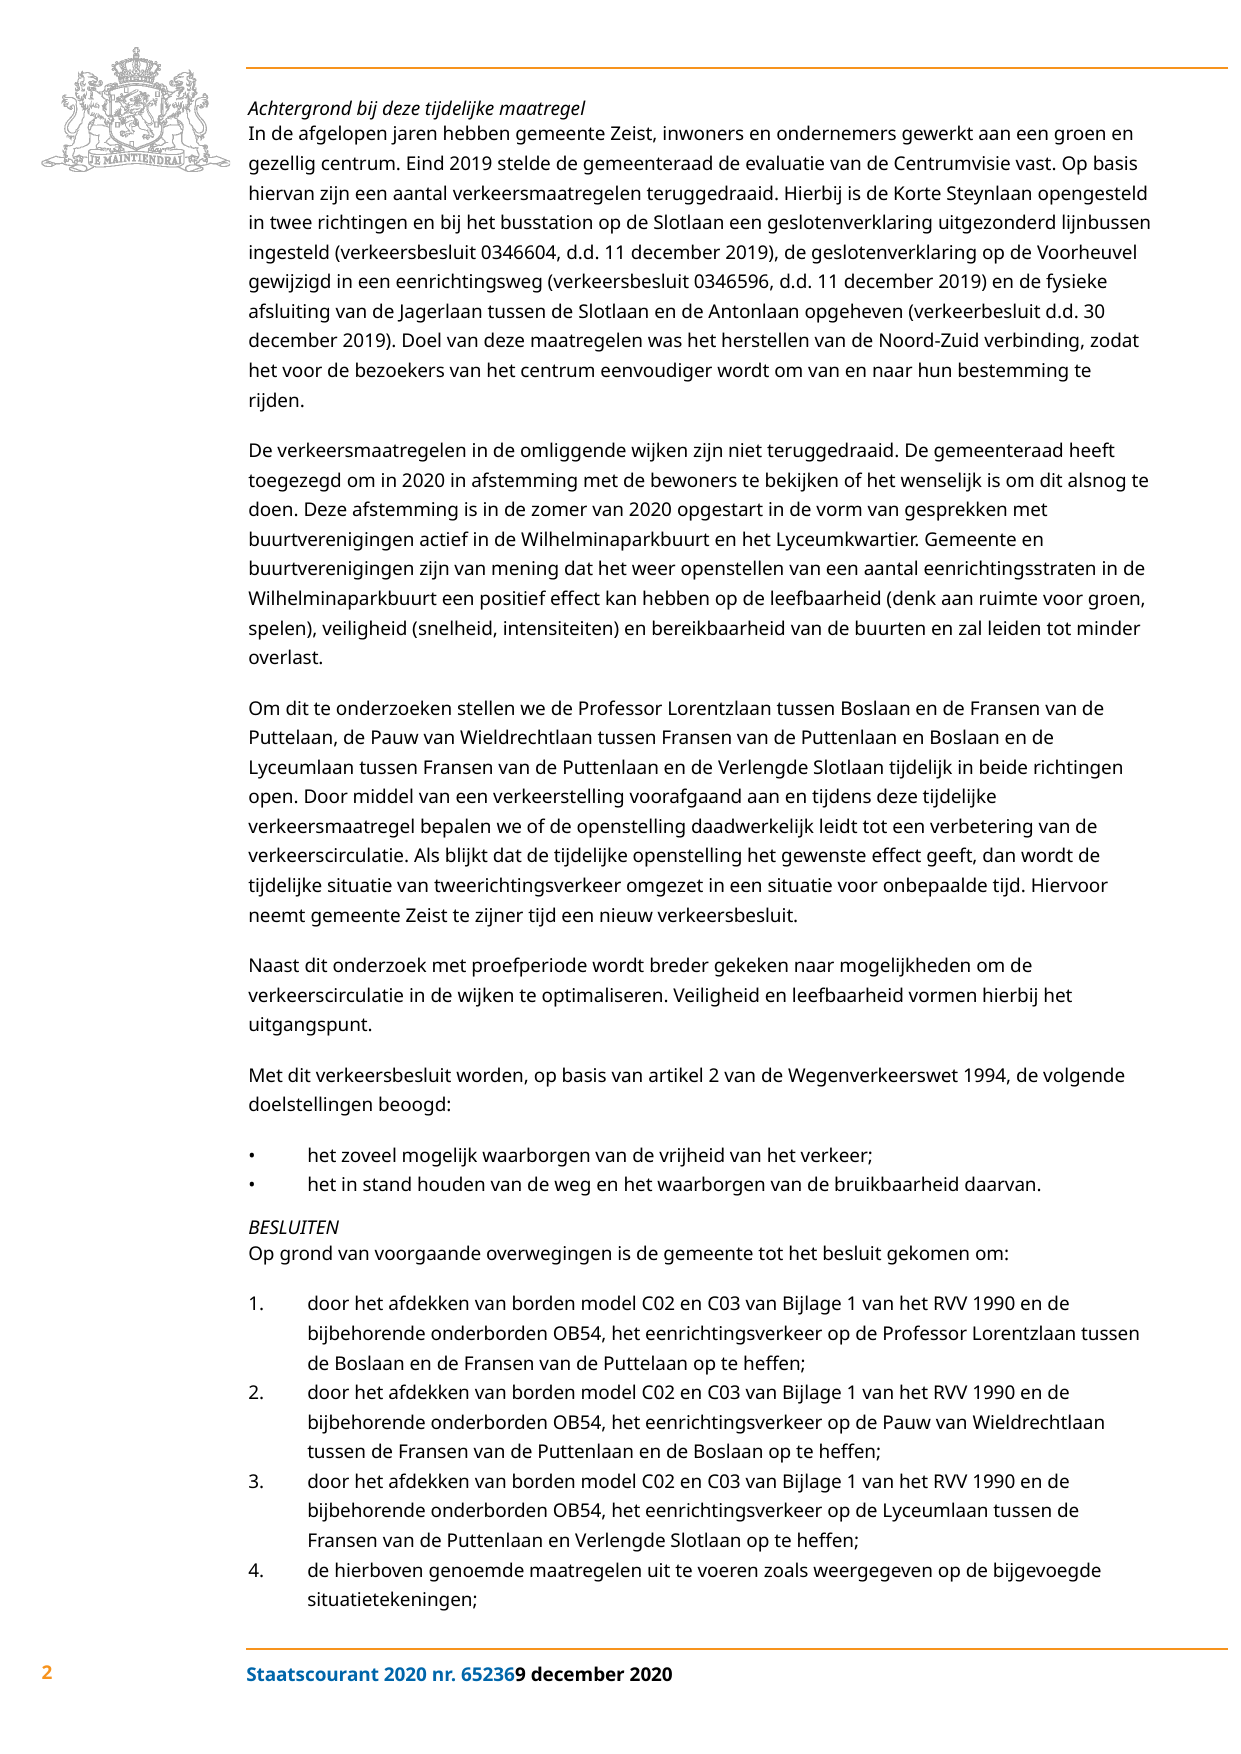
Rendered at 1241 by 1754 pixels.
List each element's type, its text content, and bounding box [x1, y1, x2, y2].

picture [41, 47, 231, 172]
list door het afdekken van borden model C02 en C03 van Bijlage 1 van het RVV 1990 en de bijbehorende onderborden OB54, het eenrichtingsverkeer op de Professor Lorentzlaan tussen de Boslaan en de Fransen van de Puttelaan op te heffen; [248, 1291, 1152, 1376]
text De verkeersmaatregelen in de omliggende wijken zijn niet teruggedraaid. De gemeenteraad heeft toegezegd om in 2020 in afstemming met de bewoners te bekijken of het wenselijk is om dit alsnog te doen. Deze afstemming is in de zomer van 2020 opgestart in de vorm van gesprekken met buurtverenigingen actief in de Wilhelminaparkbuurt en het Lyceumkwartier. Gemeente en buurtverenigingen zijn van mening dat het weer openstellen van een aantal eenrichtingsstraten in de Wilhelminaparkbuurt een positief effect kan hebben op de leefbaarheid (denk aan ruimte voor groen, spelen), veiligheid (snelheid, intensiteiten) en bereikbaarheid van de buurten en zal leiden tot minder overlast. [248, 437, 1152, 670]
text In de afgelopen jaren hebben gemeente Zeist, inwoners en ondernemers gewerkt aan een groen en gezellig centrum. Eind 2019 stelde de gemeenteraad de evaluatie van de Centrumvisie vast. Op basis hiervan zijn een aantal verkeersmaatregelen teruggedraaid. Hierbij is de Korte Steynlaan opengesteld in twee richtingen en bij het busstation op de Slotlaan een geslotenverklaring uitgezonderd lijnbussen ingesteld (verkeersbesluit 0346604, d.d. 11 december 2019), de geslotenverklaring op de Voorheuvel gewijzigd in een eenrichtingsweg (verkeersbesluit 0346596, d.d. 11 december 2019) en de fysieke afsluiting van de Jagerlaan tussen de Slotlaan en de Antonlaan opgeheven (verkeerbesluit d.d. 30 december 2019). Doel van deze maatregelen was het herstellen van de Noord-Zuid verbinding, zodat het voor de bezoekers van het centrum eenvoudiger wordt om van en naar hun bestemming te rijden. [248, 121, 1152, 412]
text Naast dit onderzoek met proefperiode wordt breder gekeken naar mogelijkheden om de verkeerscirculatie in de wijken te optimaliseren. Veiligheid en leefbaarheid vormen hierbij het uitgangspunt. [248, 952, 1152, 1037]
text BESLUITEN [248, 1214, 1152, 1240]
text Met dit verkeersbesluit worden, op basis van artikel 2 van de Wegenverkeerswet 1994, de volgende doelstellingen beoogd: [248, 1062, 1152, 1117]
list het zoveel mogelijk waarborgen van de vrijheid van het verkeer; [248, 1142, 1152, 1167]
text Achtergrond bij deze tijdelijke maatregel [248, 95, 1152, 121]
list het in stand houden van de weg en het waarborgen van de bruikbaarheid daarvan. [248, 1171, 1152, 1197]
list door het afdekken van borden model C02 en C03 van Bijlage 1 van het RVV 1990 en de bijbehorende onderborden OB54, het eenrichtingsverkeer op de Pauw van Wieldrechtlaan tussen de Fransen van de Puttenlaan en de Boslaan op te heffen; [248, 1379, 1152, 1464]
text Op grond van voorgaande overwegingen is de gemeente tot het besluit gekomen om: [248, 1240, 1152, 1266]
list de hierboven genoemde maatregelen uit te voeren zoals weergegeven op de bijgevoegde situatietekeningen; [248, 1557, 1152, 1612]
list door het afdekken van borden model C02 en C03 van Bijlage 1 van het RVV 1990 en de bijbehorende onderborden OB54, het eenrichtingsverkeer op de Lyceumlaan tussen de Fransen van de Puttenlaan en Verlengde Slotlaan op te heffen; [248, 1468, 1152, 1553]
text Om dit te onderzoeken stellen we de Professor Lorentzlaan tussen Boslaan en de Fransen van de Puttelaan, de Pauw van Wieldrechtlaan tussen Fransen van de Puttenlaan en Boslaan en de Lyceumlaan tussen Fransen van de Puttenlaan en de Verlengde Slotlaan tijdelijk in beide richtingen open. Door middel van een verkeerstelling voorafgaand aan en tijdens deze tijdelijke verkeersmaatregel bepalen we of de openstelling daadwerkelijk leidt tot een verbetering van de verkeerscirculatie. Als blijkt dat de tijdelijke openstelling het gewenste effect geeft, dan wordt de tijdelijke situatie van tweerichtingsverkeer omgezet in een situatie voor onbepaalde tijd. Hiervoor neemt gemeente Zeist te zijner tijd een nieuw verkeersbesluit. [248, 695, 1152, 927]
